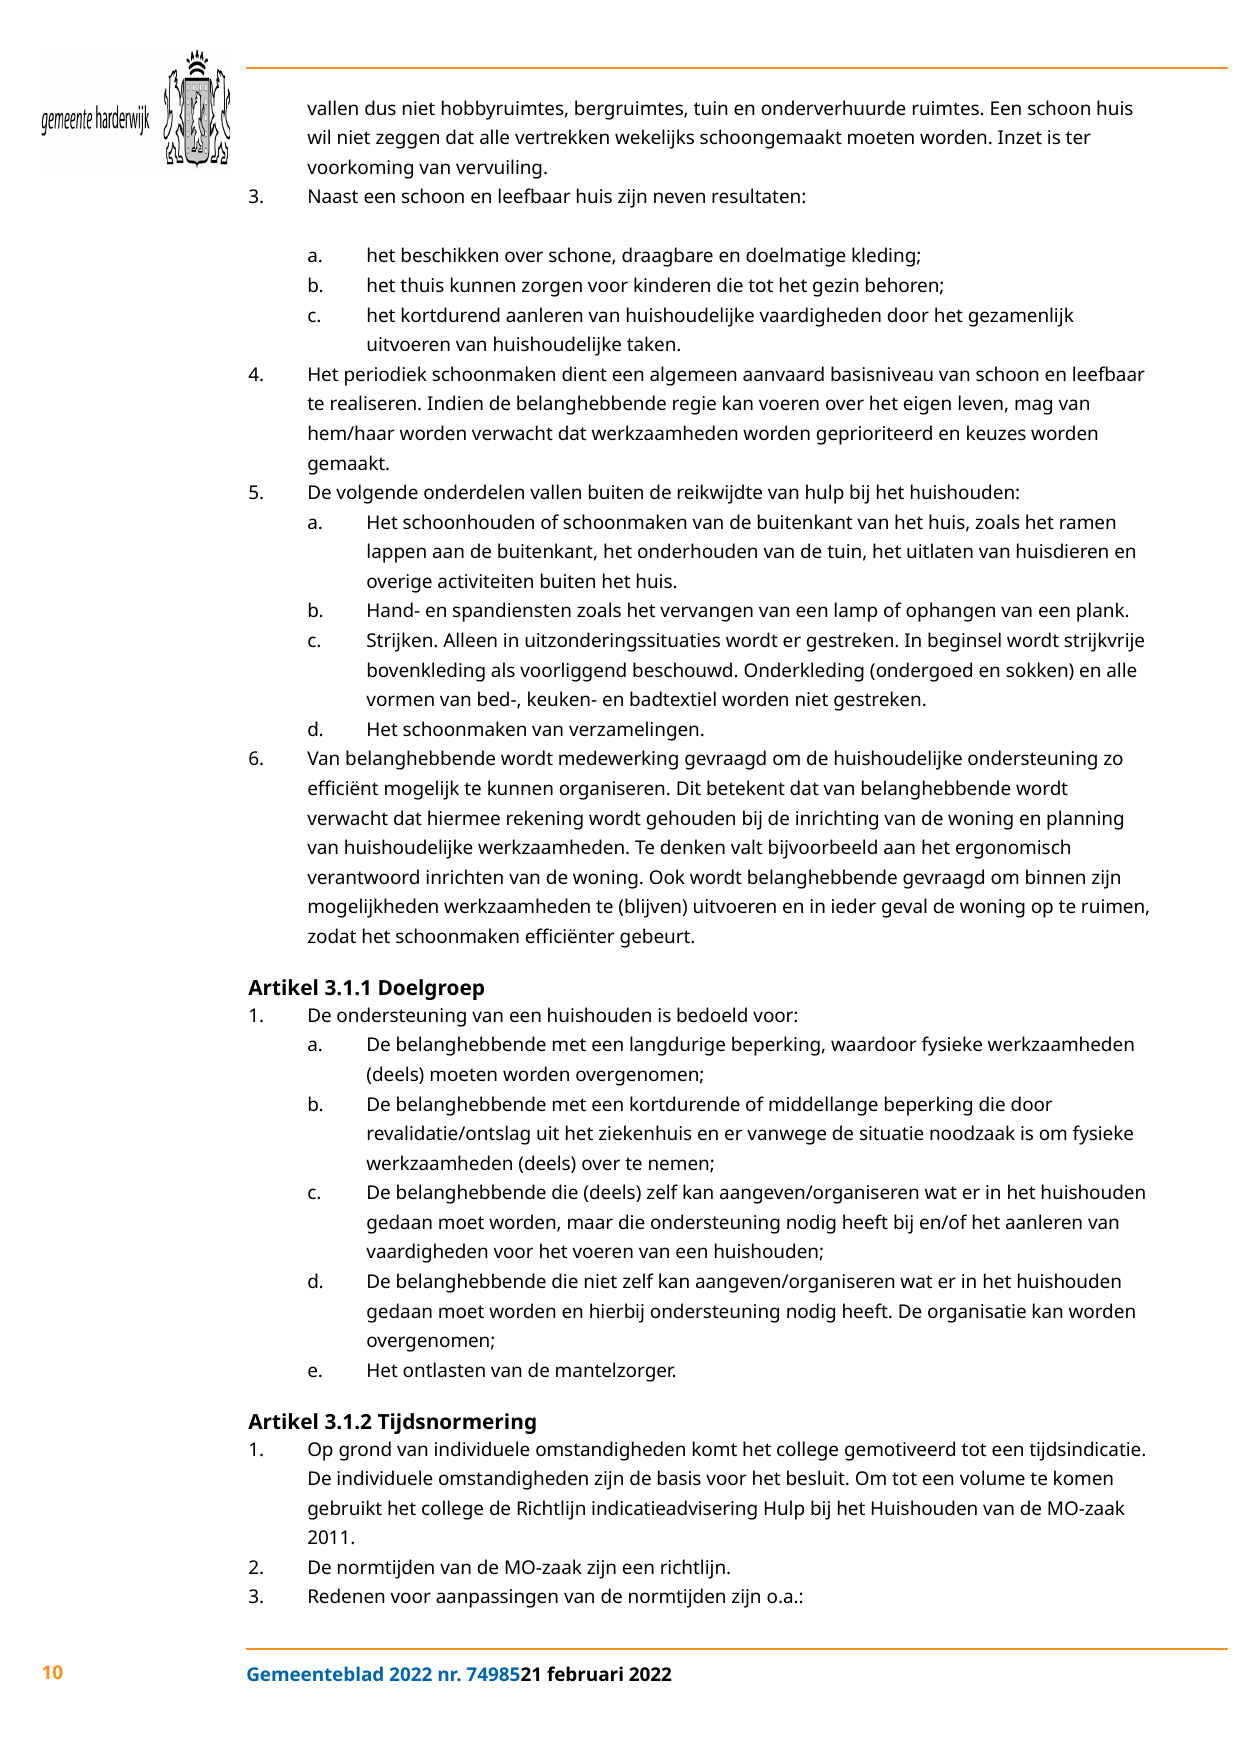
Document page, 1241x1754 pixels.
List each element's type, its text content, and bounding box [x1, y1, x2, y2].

list Op grond van individuele omstandigheden komt het college gemotiveerd tot een tijdsindicatie. De individuele omstandigheden zijn de basis voor het besluit. Om tot een volume te komen gebruikt het college de Richtlijn indicatieadvisering Hulp bij het Huishouden van de MO-zaak 2011. [248, 1436, 1152, 1550]
list het kortdurend aanleren van huishoudelijke vaardigheden door het gezamenlijk uitvoeren van huishoudelijke taken. [307, 302, 1152, 357]
list Het ontlasten van de mantelzorger. [307, 1357, 1152, 1383]
list Naast een schoon en leefbaar huis zijn neven resultaten: [248, 183, 1152, 209]
list De volgende onderdelen vallen buiten de reikwijdte van hulp bij het huishouden: [248, 479, 1152, 505]
text Artikel 3.1.2 Tijdsnormering [248, 1407, 1152, 1436]
list Het schoonmaken van verzamelingen. [307, 716, 1152, 742]
text Artikel 3.1.1 Doelgroep [248, 973, 1152, 1002]
list Van belanghebbende wordt medewerking gevraagd om de huishoudelijke ondersteuning zo efficiënt mogelijk te kunnen organiseren. Dit betekent dat van belanghebbende wordt verwacht dat hiermee rekening wordt gehouden bij de inrichting van de woning en planning van huishoudelijke werkzaamheden. Te denken valt bijvoorbeeld aan het ergonomisch verantwoord inrichten van de woning. Ook wordt belanghebbende gevraagd om binnen zijn mogelijkheden werkzaamheden te (blijven) uitvoeren en in ieder geval de woning op te ruimen, zodat het schoonmaken efficiënter gebeurt. [248, 746, 1152, 949]
list De belanghebbende die (deels) zelf kan aangeven/organiseren wat er in het huishouden gedaan moet worden, maar die ondersteuning nodig heeft bij en/of het aanleren van vaardigheden voor het voeren van een huishouden; [307, 1179, 1152, 1264]
list Het schoonhouden of schoonmaken van de buitenkant van het huis, zoals het ramen lappen aan de buitenkant, het onderhouden van de tuin, het uitlaten van huisdieren en overige activiteiten buiten het huis. [307, 509, 1152, 594]
list De ondersteuning van een huishouden is bedoeld voor: [248, 1002, 1152, 1028]
picture [41, 47, 231, 172]
list het thuis kunnen zorgen voor kinderen die tot het gezin behoren; [307, 272, 1152, 298]
list Strijken. Alleen in uitzonderingssituaties wordt er gestreken. In beginsel wordt strijkvrije bovenkleding als voorliggend beschouwd. Onderkleding (ondergoed en sokken) en alle vormen van bed-, keuken- en badtextiel worden niet gestreken. [307, 627, 1152, 712]
list De belanghebbende die niet zelf kan aangeven/organiseren wat er in het huishouden gedaan moet worden en hierbij ondersteuning nodig heeft. De organisatie kan worden overgenomen; [307, 1268, 1152, 1353]
list Het periodiek schoonmaken dient een algemeen aanvaard basisniveau van schoon en leefbaar te realiseren. Indien de belanghebbende regie kan voeren over het eigen leven, mag van hem/haar worden verwacht dat werkzaamheden worden geprioriteerd en keuzes worden gemaakt. [248, 361, 1152, 476]
list De normtijden van de MO-zaak zijn een richtlijn. [248, 1554, 1152, 1580]
list De belanghebbende met een langdurige beperking, waardoor fysieke werkzaamheden (deels) moeten worden overgenomen; [307, 1032, 1152, 1087]
list Redenen voor aanpassingen van de normtijden zijn o.a.: [248, 1584, 1152, 1609]
list Hand- en spandiensten zoals het vervangen van een lamp of ophangen van een plank. [307, 598, 1152, 623]
list het beschikken over schone, draagbare en doelmatige kleding; [307, 243, 1152, 268]
list De belanghebbende met een kortdurende of middellange beperking die door revalidatie/ontslag uit het ziekenhuis en er vanwege de situatie noodzaak is om fysieke werkzaamheden (deels) over te nemen; [307, 1091, 1152, 1176]
list vallen dus niet hobbyruimtes, bergruimtes, tuin en onderverhuurde ruimtes. Een schoon huis wil niet zeggen dat alle vertrekken wekelijks schoongemaakt moeten worden. Inzet is ter voorkoming van vervuiling. [248, 95, 1152, 180]
